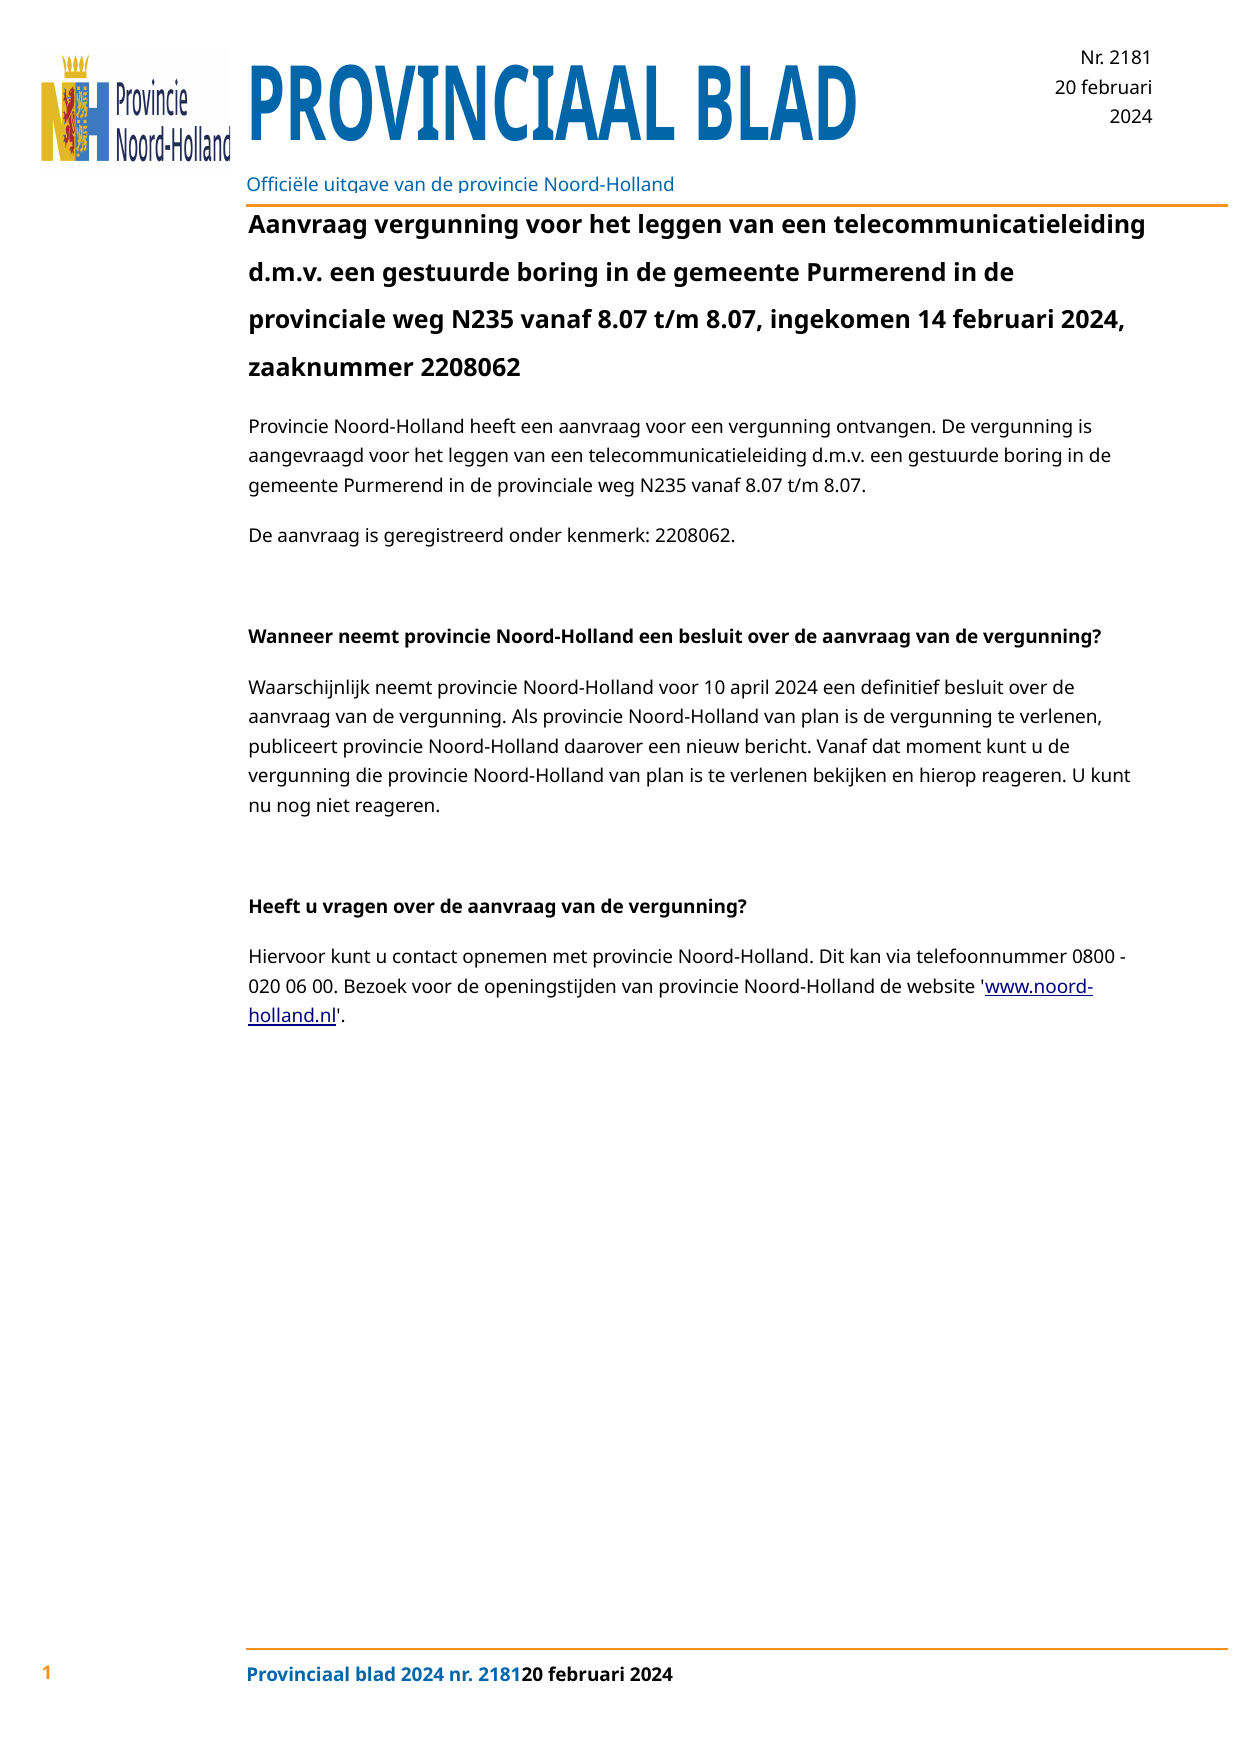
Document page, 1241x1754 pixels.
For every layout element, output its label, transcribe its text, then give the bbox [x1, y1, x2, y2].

text Aanvraag vergunning voor het leggen van een telecommunicatieleiding d.m.v. een gestuurde boring in de gemeente Purmerend in de provinciale weg N235 vanaf 8.07 t/m 8.07, ingekomen 14 februari 2024, zaaknummer 2208062 [248, 207, 1152, 384]
text Wanneer neemt provincie Noord-Holland een besluit over de aanvraag van de vergunning? [248, 623, 1152, 649]
text Hiervoor kunt u contact opnemen met provincie Noord-Holland. Dit kan via telefoonnummer 0800 - 020 06 00. Bezoek voor de openingstijden van provincie Noord-Holland de website 'www.noord-holland.nl'. [248, 943, 1152, 1028]
text Waarschijnlijk neemt provincie Noord-Holland voor 10 april 2024 een definitief besluit over de aanvraag van de vergunning. Als provincie Noord-Holland van plan is de vergunning te verlenen, publiceert provincie Noord-Holland daarover een nieuw bericht. Vanaf dat moment kunt u de vergunning die provincie Noord-Holland van plan is te verlenen bekijken en hierop reageren. U kunt nu nog niet reageren. [248, 674, 1152, 818]
text De aanvraag is geregistreerd onder kenmerk: 2208062. [248, 523, 1152, 548]
picture [41, 47, 231, 172]
text Provincie Noord-Holland heeft een aanvraag voor een vergunning ontvangen. De vergunning is aangevraagd voor het leggen van een telecommunicatieleiding d.m.v. een gestuurde boring in de gemeente Purmerend in de provinciale weg N235 vanaf 8.07 t/m 8.07. [248, 413, 1152, 498]
text Heeft u vragen over de aanvraag van de vergunning? [248, 893, 1152, 919]
